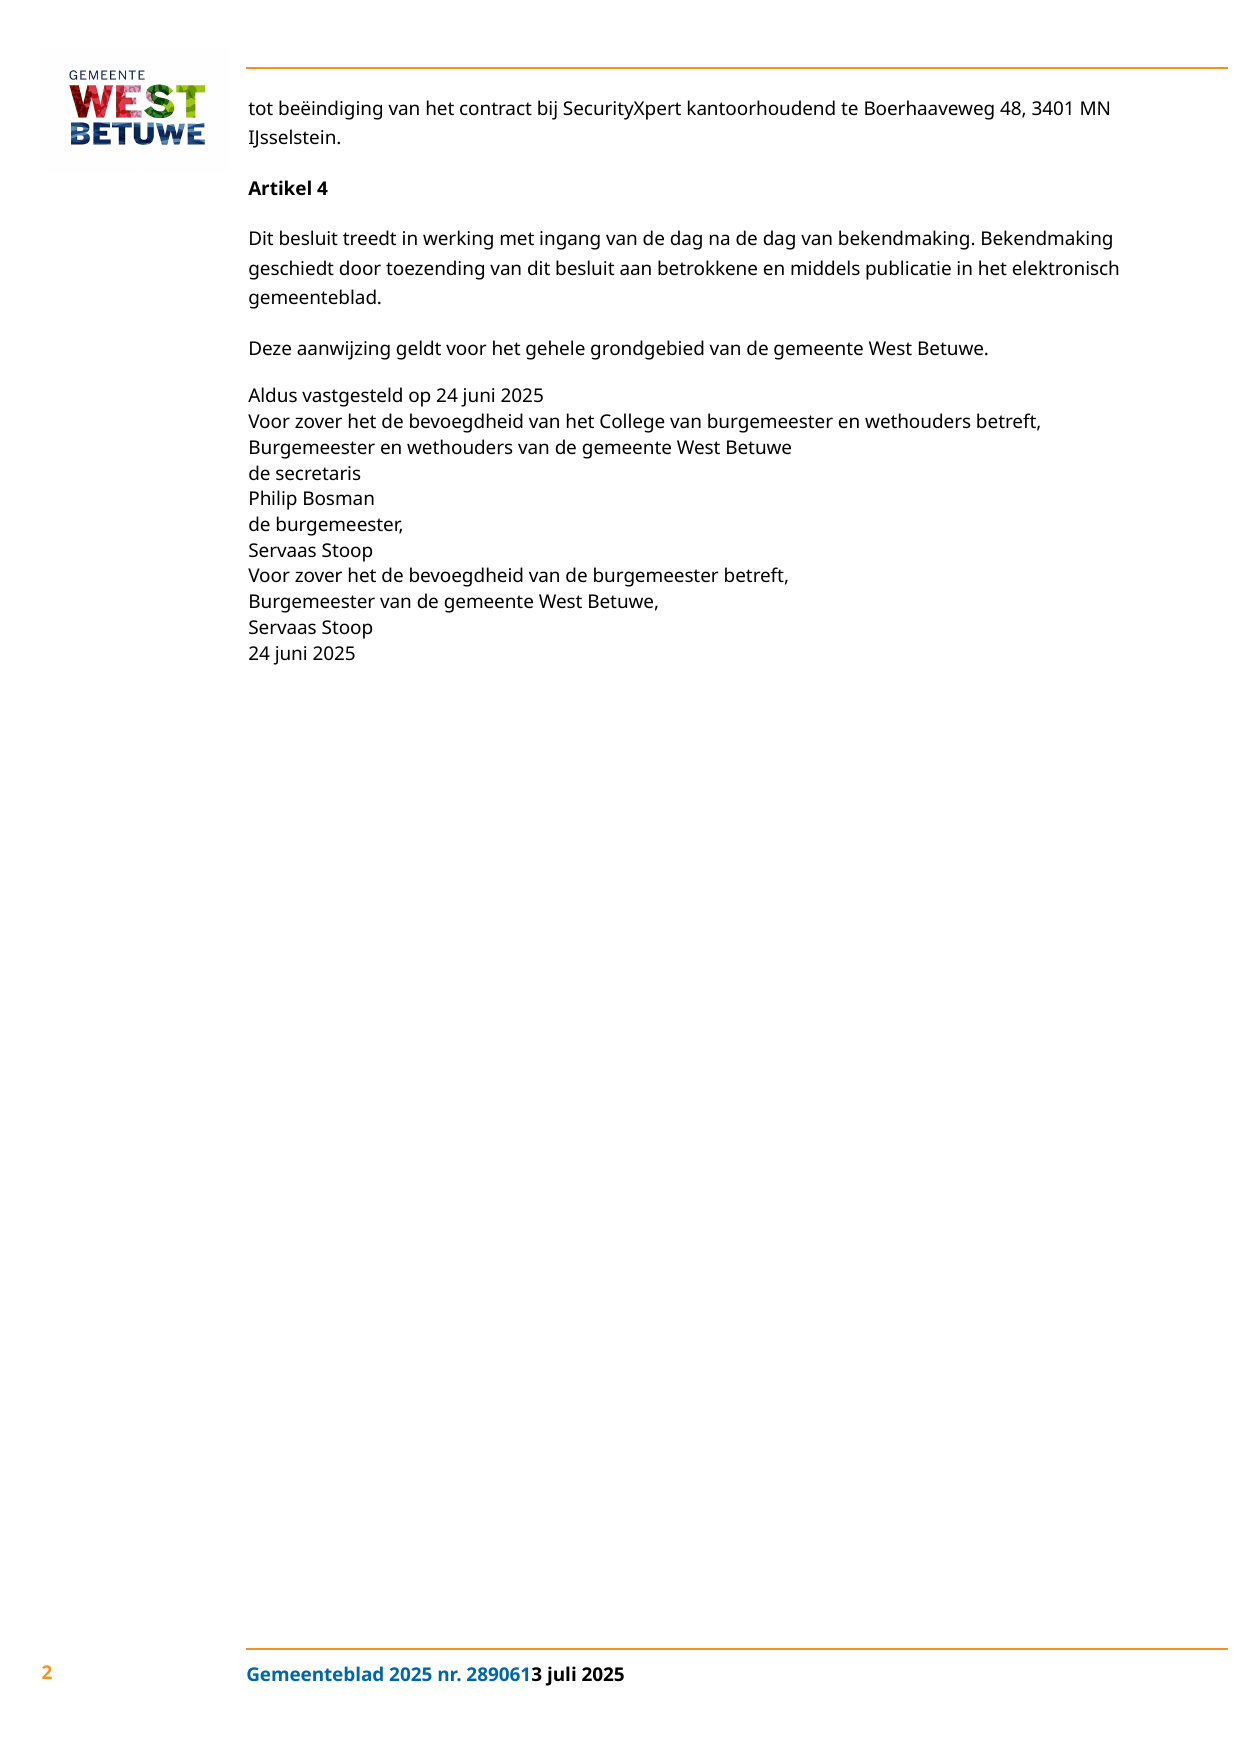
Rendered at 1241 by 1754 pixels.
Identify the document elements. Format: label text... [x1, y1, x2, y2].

text Servaas Stoop [248, 614, 1152, 640]
text Aldus vastgesteld op 24 juni 2025 [248, 383, 1152, 408]
text tot beëindiging van het contract bij SecurityXpert kantoorhoudend te Boerhaaveweg 48, 3401 MN IJsselstein. [248, 95, 1152, 150]
text Burgemeester en wethouders van de gemeente West Betuwe [248, 434, 1152, 460]
text Dit besluit treedt in werking met ingang van de dag na de dag van bekendmaking. Bekendmaking geschiedt door toezending van dit besluit aan betrokkene en middels publicatie in het elektronisch gemeenteblad. [248, 225, 1152, 310]
text de secretaris [248, 460, 1152, 486]
text Servaas Stoop [248, 537, 1152, 563]
text Burgemeester van de gemeente West Betuwe, [248, 588, 1152, 614]
text Artikel 4 [248, 175, 1152, 201]
text Philip Bosman [248, 486, 1152, 511]
text Voor zover het de bevoegdheid van het College van burgemeester en wethouders betreft, [248, 408, 1152, 434]
text de burgemeester, [248, 511, 1152, 537]
text Deze aanwijzing geldt voor het gehele grondgebied van de gemeente West Betuwe. [248, 335, 1152, 361]
text Voor zover het de bevoegdheid van de burgemeester betreft, [248, 563, 1152, 588]
text 24 juni 2025 [248, 640, 1152, 666]
picture [41, 47, 231, 172]
